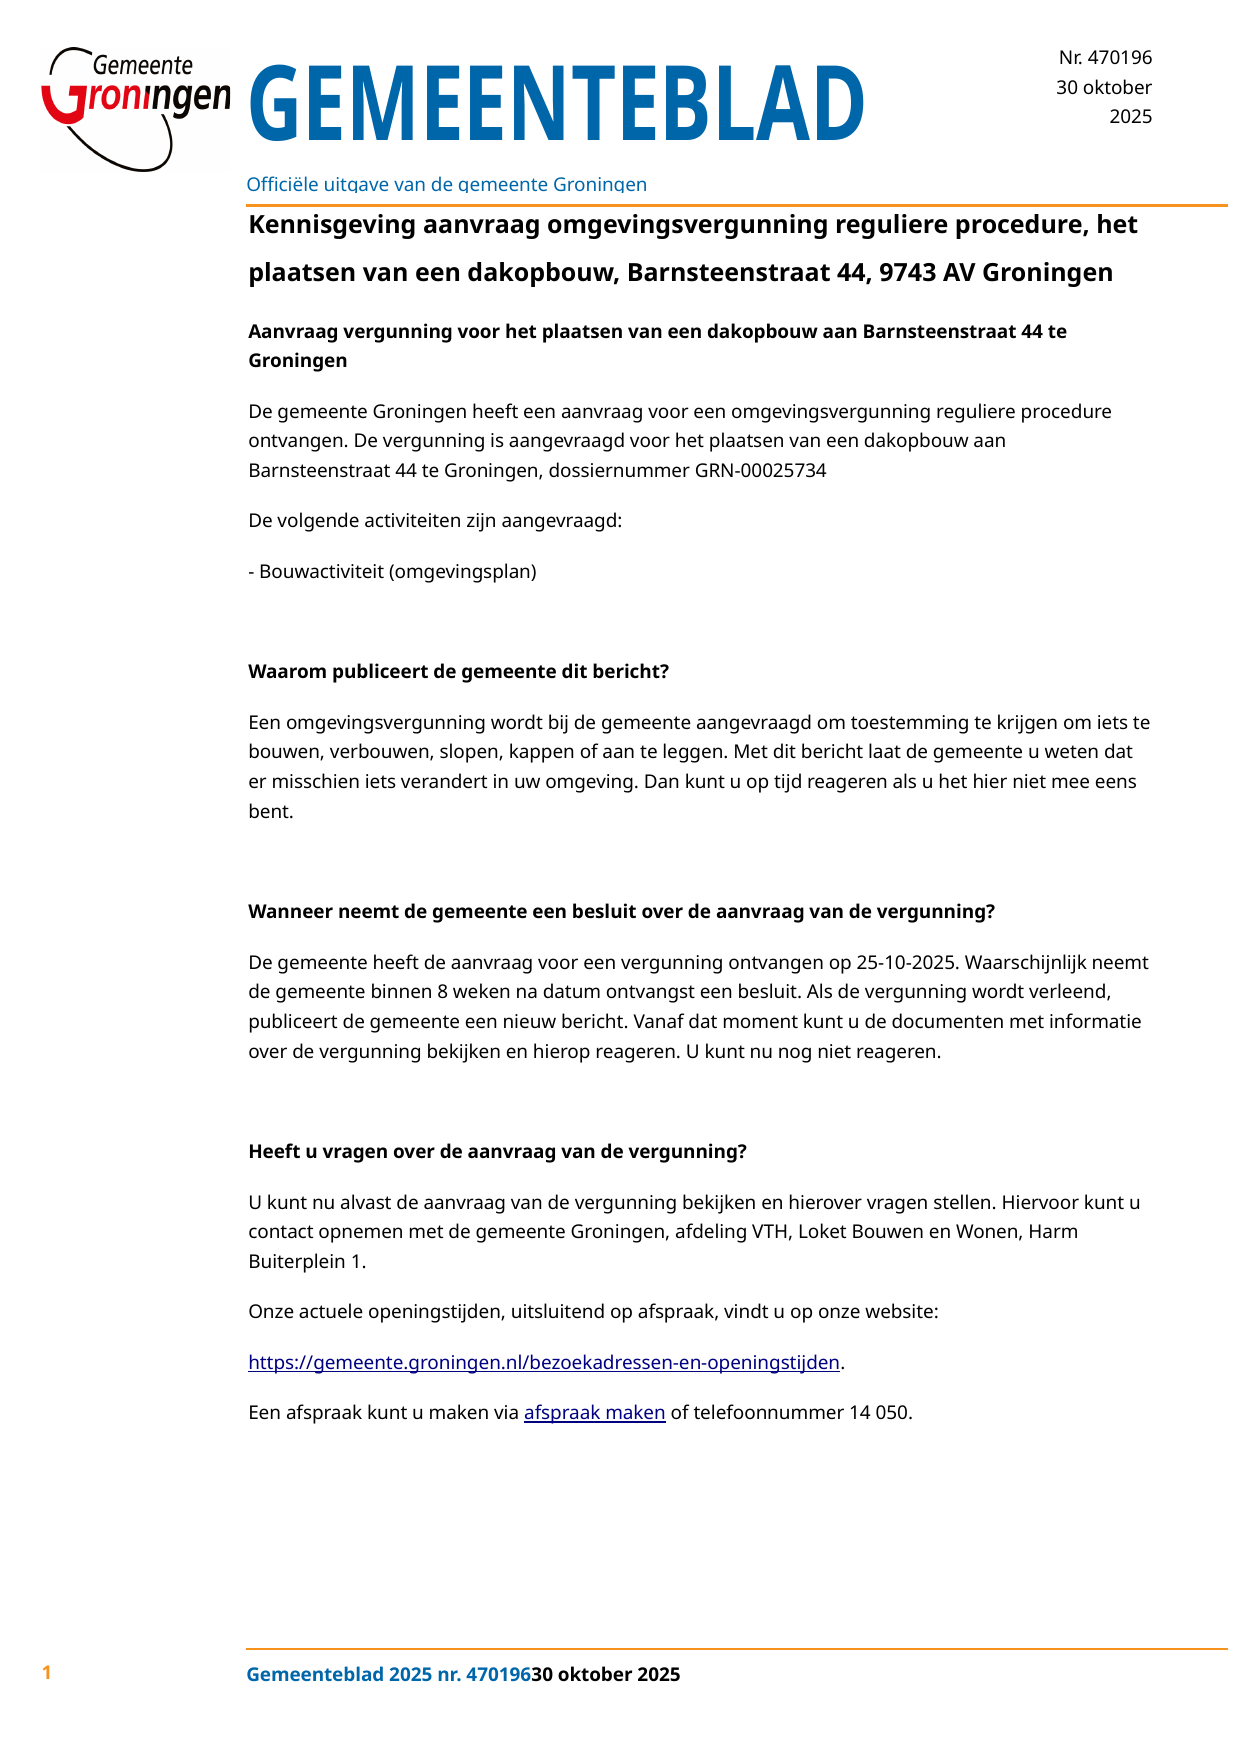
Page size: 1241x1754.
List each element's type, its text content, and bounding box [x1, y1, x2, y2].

text Wanneer neemt de gemeente een besluit over de aanvraag van de vergunning? [248, 899, 1152, 924]
text De volgende activiteiten zijn aangevraagd: [248, 507, 1152, 533]
text De gemeente Groningen heeft een aanvraag voor een omgevingsvergunning reguliere procedure ontvangen. De vergunning is aangevraagd voor het plaatsen van een dakopbouw aan Barnsteenstraat 44 te Groningen, dossiernummer GRN-00025734 [248, 398, 1152, 483]
text U kunt nu alvast de aanvraag van de vergunning bekijken en hierover vragen stellen. Hiervoor kunt u contact opnemen met de gemeente Groningen, afdeling VTH, Loket Bouwen en Wonen, Harm Buiterplein 1. [248, 1189, 1152, 1274]
text Heeft u vragen over de aanvraag van de vergunning? [248, 1139, 1152, 1164]
text - Bouwactiviteit (omgevingsplan) [248, 558, 1152, 584]
text Een omgevingsvergunning wordt bij de gemeente aangevraagd om toestemming te krijgen om iets te bouwen, verbouwen, slopen, kappen of aan te leggen. Met dit bericht laat de gemeente u weten dat er misschien iets verandert in uw omgeving. Dan kunt u op tijd reageren als u het hier niet mee eens bent. [248, 709, 1152, 824]
text Waarom publiceert de gemeente dit bericht? [248, 659, 1152, 684]
text Een afspraak kunt u maken via afspraak maken of telefoonnummer 14 050. [248, 1399, 1152, 1425]
text https://gemeente.groningen.nl/bezoekadressen-en-openingstijden. [248, 1349, 1152, 1375]
text Kennisgeving aanvraag omgevingsvergunning reguliere procedure, het plaatsen van een dakopbouw, Barnsteenstraat 44, 9743 AV Groningen [248, 207, 1152, 288]
text Aanvraag vergunning voor het plaatsen van een dakopbouw aan Barnsteenstraat 44 te Groningen [248, 318, 1152, 373]
picture [41, 47, 231, 172]
text Onze actuele openingstijden, uitsluitend op afspraak, vindt u op onze website: [248, 1299, 1152, 1324]
text De gemeente heeft de aanvraag voor een vergunning ontvangen op 25-10-2025. Waarschijnlijk neemt de gemeente binnen 8 weken na datum ontvangst een besluit. Als de vergunning wordt verleend, publiceert de gemeente een nieuw bericht. Vanaf dat moment kunt u de documenten met informatie over de vergunning bekijken en hierop reageren. U kunt nu nog niet reageren. [248, 949, 1152, 1064]
